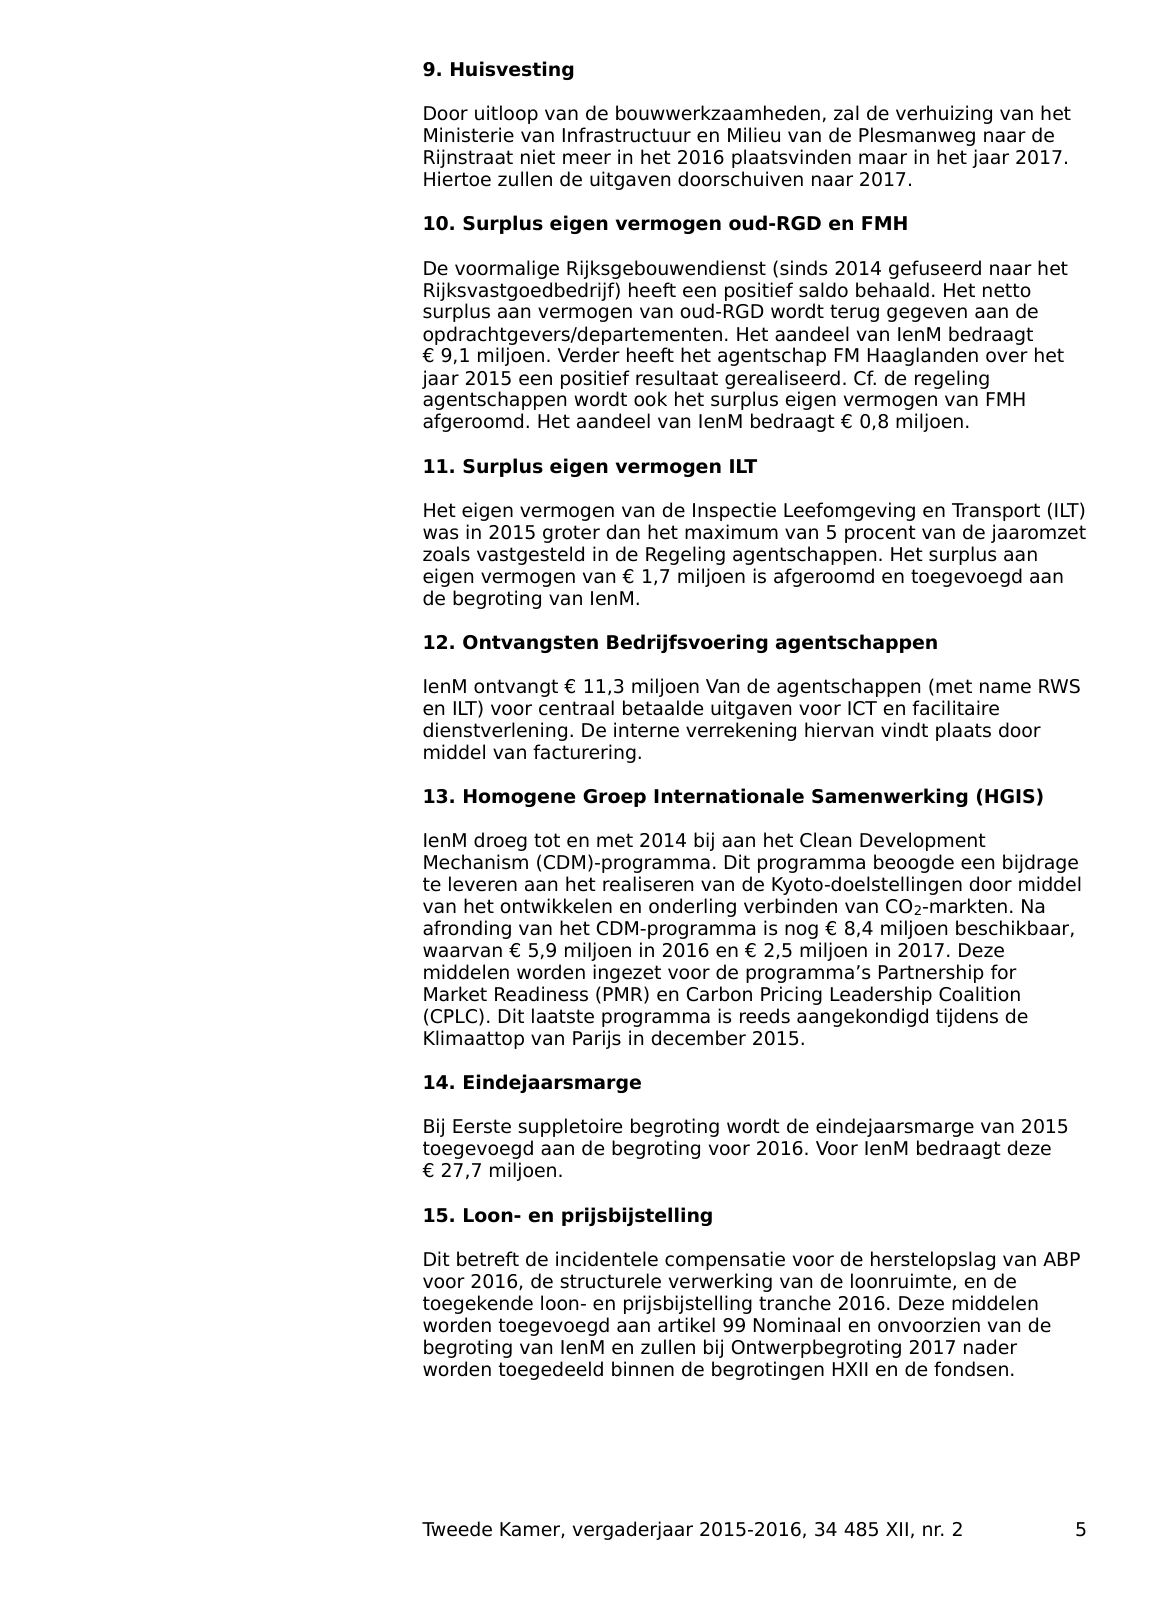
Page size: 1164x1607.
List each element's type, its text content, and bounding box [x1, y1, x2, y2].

text Het eigen vermogen van de Inspectie Leefomgeving en Transport (ILT) was in 2015 groter dan het maximum van 5 procent van de jaaromzet zoals vastgesteld in de Regeling agentschappen. Het surplus aan eigen vermogen van € 1,7 miljoen is afgeroomd en toegevoegd aan de begroting van IenM. [422, 500, 1087, 609]
subtitle 9. Huisvesting [422, 59, 1087, 81]
text Door uitloop van de bouwwerkzaamheden, zal de verhuizing van het Ministerie van Infrastructuur en Milieu van de Plesmanweg naar de Rijnstraat niet meer in het 2016 plaatsvinden maar in het jaar 2017. Hiertoe zullen de uitgaven doorschuiven naar 2017. [422, 103, 1087, 191]
text De voormalige Rijksgebouwendienst (sinds 2014 gefuseerd naar het Rijksvastgoedbedrijf) heeft een positief saldo behaald. Het netto surplus aan vermogen van oud-RGD wordt terug gegeven aan de opdrachtgevers/departementen. Het aandeel van IenM bedraagt € 9,1 miljoen. Verder heeft het agentschap FM Haaglanden over het jaar 2015 een positief resultaat gerealiseerd. Cf. de regeling agentschappen wordt ook het surplus eigen vermogen van FMH afgeroomd. Het aandeel van IenM bedraagt € 0,8 miljoen. [422, 257, 1087, 433]
text IenM droeg tot en met 2014 bij aan het Clean Development Mechanism (CDM)-programma. Dit programma beoogde een bijdrage te leveren aan het realiseren van de Kyoto-doelstellingen door middel van het ontwikkelen en onderling verbinden van CO2-markten. Na afronding van het CDM-programma is nog € 8,4 miljoen beschikbaar, waarvan € 5,9 miljoen in 2016 en € 2,5 miljoen in 2017. Deze middelen worden ingezet voor de programma’s Partnership for Market Readiness (PMR) en Carbon Pricing Leadership Coalition (CPLC). Dit laatste programma is reeds aangekondigd tijdens de Klimaattop van Parijs in december 2015. [422, 830, 1087, 1050]
subtitle 13. Homogene Groep Internationale Samenwerking (HGIS) [422, 786, 1087, 808]
subtitle 15. Loon- en prijsbijstelling [422, 1204, 1087, 1226]
text Dit betreft de incidentele compensatie voor de herstelopslag van ABP voor 2016, de structurele verwerking van de loonruimte, en de toegekende loon- en prijsbijstelling tranche 2016. Deze middelen worden toegevoegd aan artikel 99 Nominaal en onvoorzien van de begroting van IenM en zullen bij Ontwerpbegroting 2017 nader worden toegedeeld binnen de begrotingen HXII en de fondsen. [422, 1249, 1087, 1381]
subtitle 10. Surplus eigen vermogen oud-RGD en FMH [422, 213, 1087, 235]
subtitle 11. Surplus eigen vermogen ILT [422, 456, 1087, 477]
subtitle 12. Ontvangsten Bedrijfsvoering agentschappen [422, 632, 1087, 654]
text IenM ontvangt € 11,3 miljoen Van de agentschappen (met name RWS en ILT) voor centraal betaalde uitgaven voor ICT en facilitaire dienstverlening. De interne verrekening hiervan vindt plaats door middel van facturering. [422, 676, 1087, 764]
text Bij Eerste suppletoire begroting wordt de eindejaarsmarge van 2015 toegevoegd aan de begroting voor 2016. Voor IenM bedraagt deze € 27,7 miljoen. [422, 1116, 1087, 1182]
subtitle 14. Eindejaarsmarge [422, 1072, 1087, 1094]
